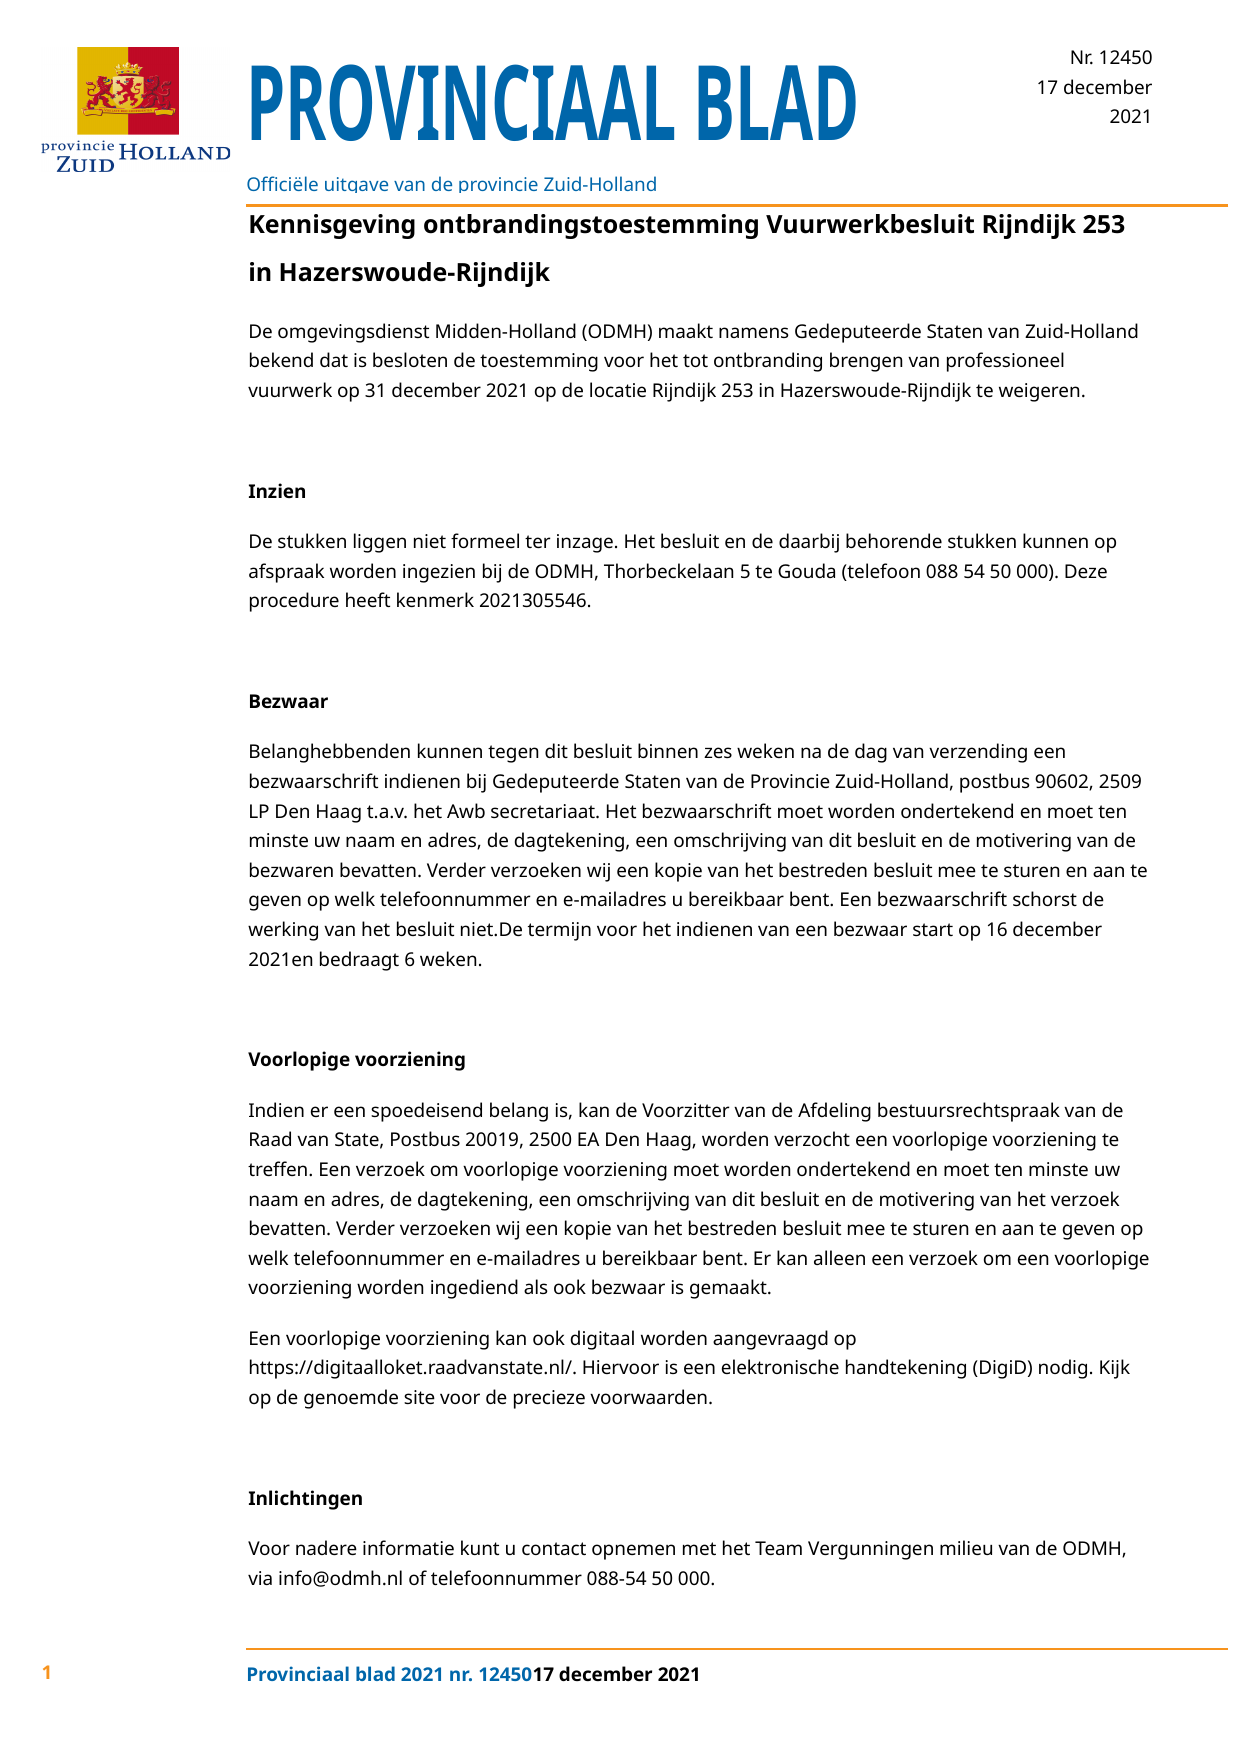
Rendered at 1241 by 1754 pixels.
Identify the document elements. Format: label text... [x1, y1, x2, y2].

text Inlichtingen [248, 1485, 1152, 1511]
picture [41, 47, 231, 172]
text Belanghebbenden kunnen tegen dit besluit binnen zes weken na de dag van verzending een bezwaarschrift indienen bij Gedeputeerde Staten van de Provincie Zuid-Holland, postbus 90602, 2509 LP Den Haag t.a.v. het Awb secretariaat. Het bezwaarschrift moet worden ondertekend en moet ten minste uw naam en adres, de dagtekening, een omschrijving van dit besluit en de motivering van de bezwaren bevatten. Verder verzoeken wij een kopie van het bestreden besluit mee te sturen en aan te geven op welk telefoonnummer en e-mailadres u bereikbaar bent. Een bezwaarschrift schorst de werking van het besluit niet.De termijn voor het indienen van een bezwaar start op 16 december 2021en bedraagt 6 weken. [248, 739, 1152, 972]
text Voorlopige voorziening [248, 1047, 1152, 1072]
text Indien er een spoedeisend belang is, kan de Voorzitter van de Afdeling bestuursrechtspraak van de Raad van State, Postbus 20019, 2500 EA Den Haag, worden verzocht een voorlopige voorziening te treffen. Een verzoek om voorlopige voorziening moet worden ondertekend en moet ten minste uw naam en adres, de dagtekening, een omschrijving van dit besluit en de motivering van het verzoek bevatten. Verder verzoeken wij een kopie van het bestreden besluit mee te sturen en aan te geven op welk telefoonnummer en e-mailadres u bereikbaar bent. Er kan alleen een verzoek om een voorlopige voorziening worden ingediend als ook bezwaar is gemaakt. [248, 1097, 1152, 1300]
text Kennisgeving ontbrandingstoestemming Vuurwerkbesluit Rijndijk 253 in Hazerswoude-Rijndijk [248, 207, 1152, 288]
text Inzien [248, 478, 1152, 504]
text De omgevingsdienst Midden-Holland (ODMH) maakt namens Gedeputeerde Staten van Zuid-Holland bekend dat is besloten de toestemming voor het tot ontbranding brengen van professioneel vuurwerk op 31 december 2021 op de locatie Rijndijk 253 in Hazerswoude-Rijndijk te weigeren. [248, 318, 1152, 403]
text Een voorlopige voorziening kan ook digitaal worden aangevraagd op https://digitaalloket.raadvanstate.nl/. Hiervoor is een elektronische handtekening (DigiD) nodig. Kijk op de genoemde site voor de precieze voorwaarden. [248, 1325, 1152, 1410]
text Voor nadere informatie kunt u contact opnemen met het Team Vergunningen milieu van de ODMH, via info@odmh.nl of telefoonnummer 088-54 50 000. [248, 1535, 1152, 1591]
text Bezwaar [248, 688, 1152, 714]
text De stukken liggen niet formeel ter inzage. Het besluit en de daarbij behorende stukken kunnen op afspraak worden ingezien bij de ODMH, Thorbeckelaan 5 te Gouda (telefoon 088 54 50 000). Deze procedure heeft kenmerk 2021305546. [248, 528, 1152, 613]
